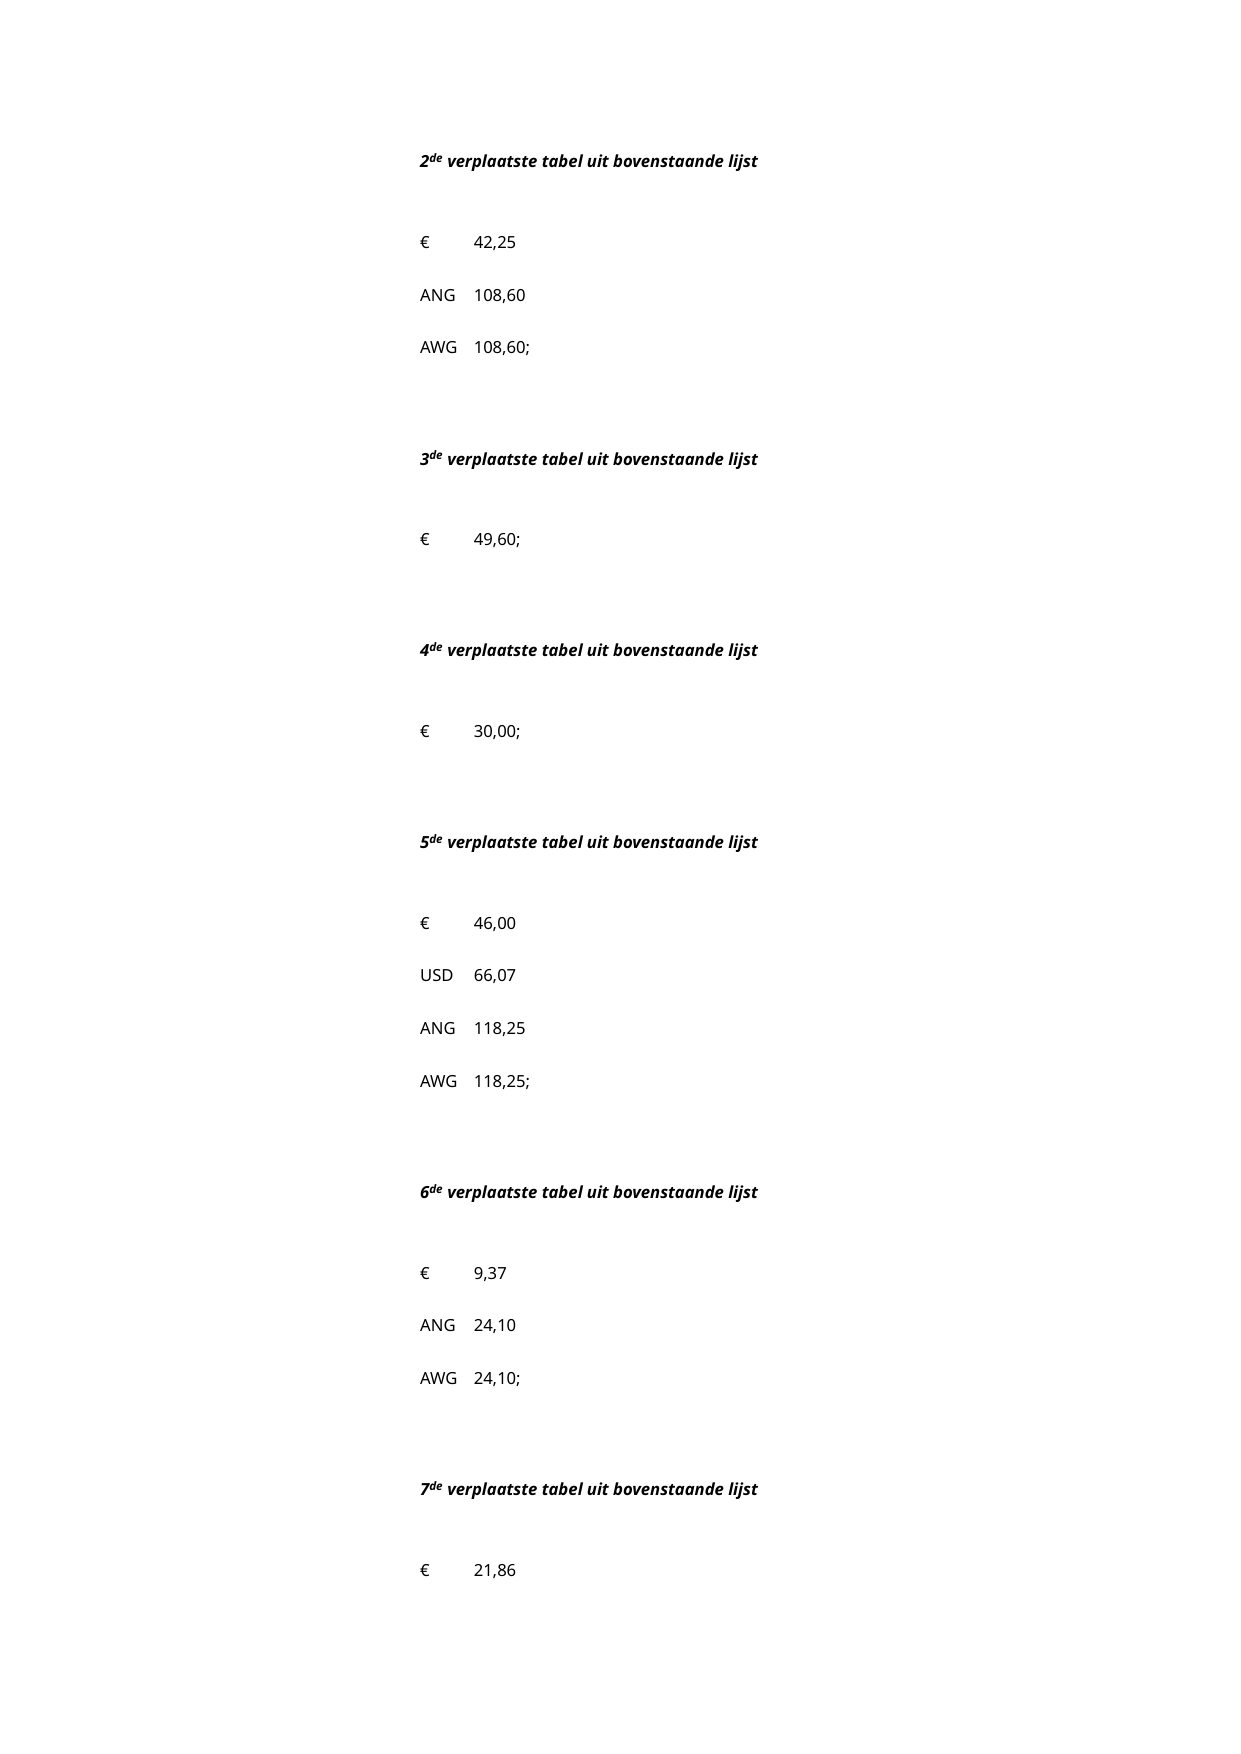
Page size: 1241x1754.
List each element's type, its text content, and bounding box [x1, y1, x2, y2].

text 5de verplaatste tabel uit bovenstaande lijst [420, 831, 1090, 853]
table_cell AWG [420, 1070, 473, 1122]
text 3de verplaatste tabel uit bovenstaande lijst [420, 447, 1090, 470]
text 7de verplaatste tabel uit bovenstaande lijst [420, 1478, 1090, 1501]
table_header € [420, 720, 473, 772]
table_cell USD [420, 964, 473, 1017]
table_cell ANG [420, 283, 473, 336]
text 2de verplaatste tabel uit bovenstaande lijst [420, 150, 1090, 173]
text 6de verplaatste tabel uit bovenstaande lijst [420, 1181, 1090, 1203]
table_cell AWG [420, 1367, 473, 1419]
table_header 9,37 [474, 1261, 1090, 1314]
table_cell 24,10; [474, 1367, 1090, 1419]
table_header 42,25 [474, 231, 1090, 283]
table_cell 24,10 [474, 1314, 1090, 1367]
table_cell AWG [420, 336, 473, 389]
table_header 49,60; [474, 528, 1090, 581]
table_header € [420, 1261, 473, 1314]
table_cell 108,60 [474, 283, 1090, 336]
table_header € [420, 1559, 473, 1581]
table_cell ANG [420, 1314, 473, 1367]
table_cell 66,07 [474, 964, 1090, 1017]
table_cell 118,25 [474, 1017, 1090, 1069]
table_header € [420, 911, 473, 964]
table_header € [420, 231, 473, 283]
table_cell 118,25; [474, 1070, 1090, 1122]
table_header € [420, 528, 473, 581]
text 4de verplaatste tabel uit bovenstaande lijst [420, 639, 1090, 662]
table_cell 108,60; [474, 336, 1090, 389]
table_header 30,00; [474, 720, 1090, 772]
table_cell ANG [420, 1017, 473, 1069]
table_header 46,00 [474, 911, 1090, 964]
table_header 21,86 [474, 1559, 1090, 1581]
